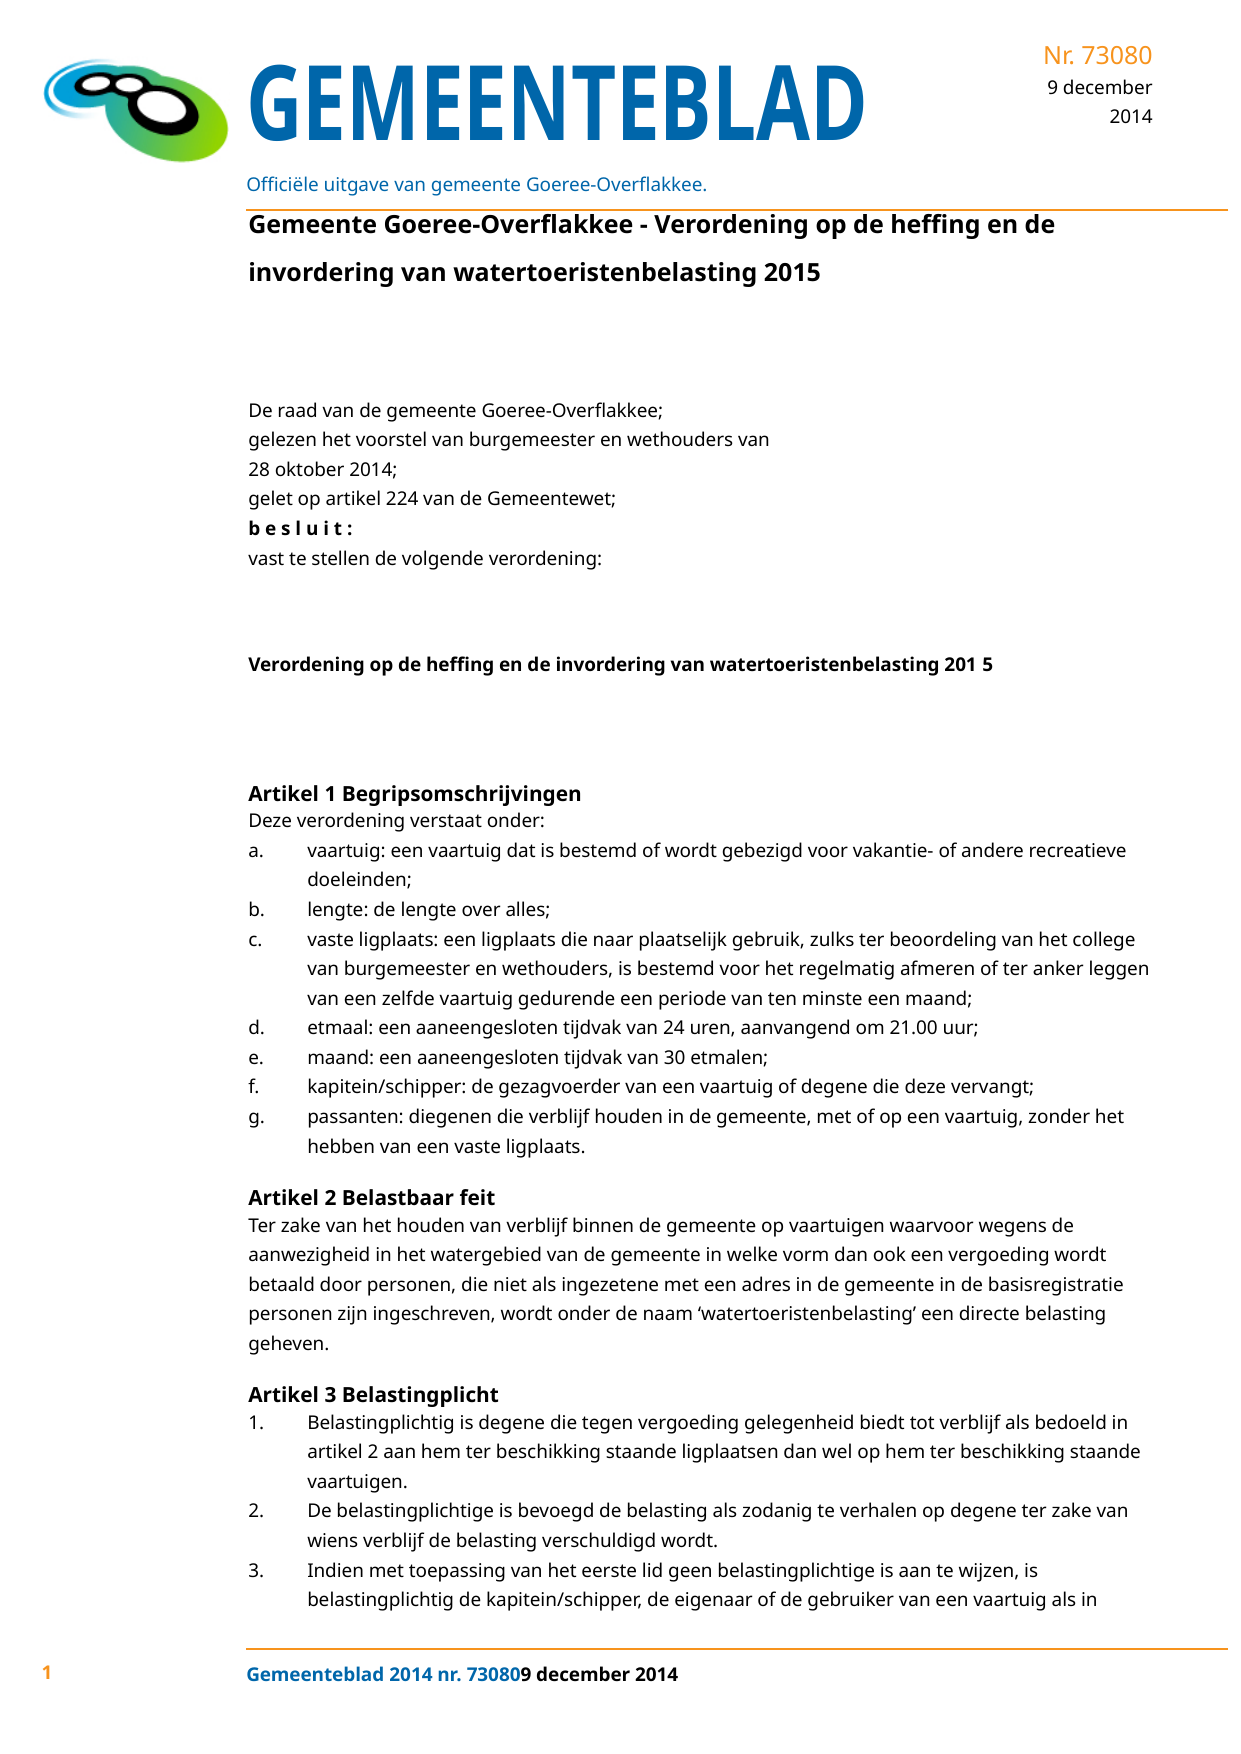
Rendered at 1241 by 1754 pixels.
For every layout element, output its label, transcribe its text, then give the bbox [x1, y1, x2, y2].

list Belastingplichtig is degene die tegen vergoeding gelegenheid biedt tot verblijf als bedoeld in artikel 2 aan hem ter beschikking staande ligplaatsen dan wel op hem ter beschikking staande vaartuigen. [248, 1409, 1152, 1494]
text Artikel 3 Belastingplicht [248, 1381, 1152, 1409]
list passanten: diegenen die verblijf houden in de gemeente, met of op een vaartuig, zonder het hebben van een vaste ligplaats. [248, 1103, 1152, 1159]
table_header [248, 707, 754, 732]
text gelezen het voorstel van burgemeester en wethouders van [248, 426, 1152, 452]
text gelet op artikel 224 van de Gemeentewet; [248, 486, 1152, 511]
text Verordening op de heffing en de invordering van watertoeristenbelasting 201 5 [248, 651, 1152, 677]
list De belastingplichtige is bevoegd de belasting als zodanig te verhalen op degene ter zake van wiens verblijf de belasting verschuldigd wordt. [248, 1498, 1152, 1553]
list maand: een aaneengesloten tijdvak van 30 etmalen; [248, 1044, 1152, 1070]
text b e s l u i t : [248, 515, 1152, 541]
text vast te stellen de volgende verordening: [248, 545, 1152, 570]
text Gemeente Goeree-Overflakkee - Verordening op de heffing en de invordering van watertoeristenbelasting 2015 [248, 211, 1152, 288]
text Deze verordening verstaat onder: [248, 807, 1152, 833]
list vaartuig: een vaartuig dat is bestemd of wordt gebezigd voor vakantie- of andere recreatieve doeleinden; [248, 837, 1152, 892]
list etmaal: een aaneengesloten tijdvak van 24 uren, aanvangend om 21.00 uur; [248, 1014, 1152, 1040]
table_header [754, 707, 1152, 732]
list vaste ligplaats: een ligplaats die naar plaatselijk gebruik, zulks ter beoordeling van het college van burgemeester en wethouders, is bestemd voor het regelmatig afmeren of ter anker leggen van een zelfde vaartuig gedurende een periode van ten minste een maand; [248, 926, 1152, 1011]
text Artikel 2 Belastbaar feit [248, 1183, 1152, 1212]
text Artikel 1 Begripsomschrijvingen [248, 779, 1152, 807]
list kapitein/schipper: de gezagvoerder van een vaartuig of degene die deze vervangt; [248, 1074, 1152, 1099]
list lengte: de lengte over alles; [248, 896, 1152, 922]
table_header [248, 600, 754, 626]
picture [41, 47, 231, 172]
list Indien met toepassing van het eerste lid geen belastingplichtige is aan te wijzen, is belastingplichtig de kapitein/schipper, de eigenaar of de gebruiker van een vaartuig als in [248, 1557, 1152, 1612]
text Ter zake van het houden van verblijf binnen de gemeente op vaartuigen waarvoor wegens de aanwezigheid in het watergebied van de gemeente in welke vorm dan ook een vergoeding wordt betaald door personen, die niet als ingezetene met een adres in de gemeente in de basisregistratie personen zijn ingeschreven, wordt onder de naam ‘watertoeristenbelasting’ een directe belasting geheven. [248, 1212, 1152, 1356]
table_header [754, 600, 1152, 626]
text De raad van de gemeente Goeree-Overflakkee; [248, 397, 1152, 422]
text 28 oktober 2014; [248, 456, 1152, 482]
